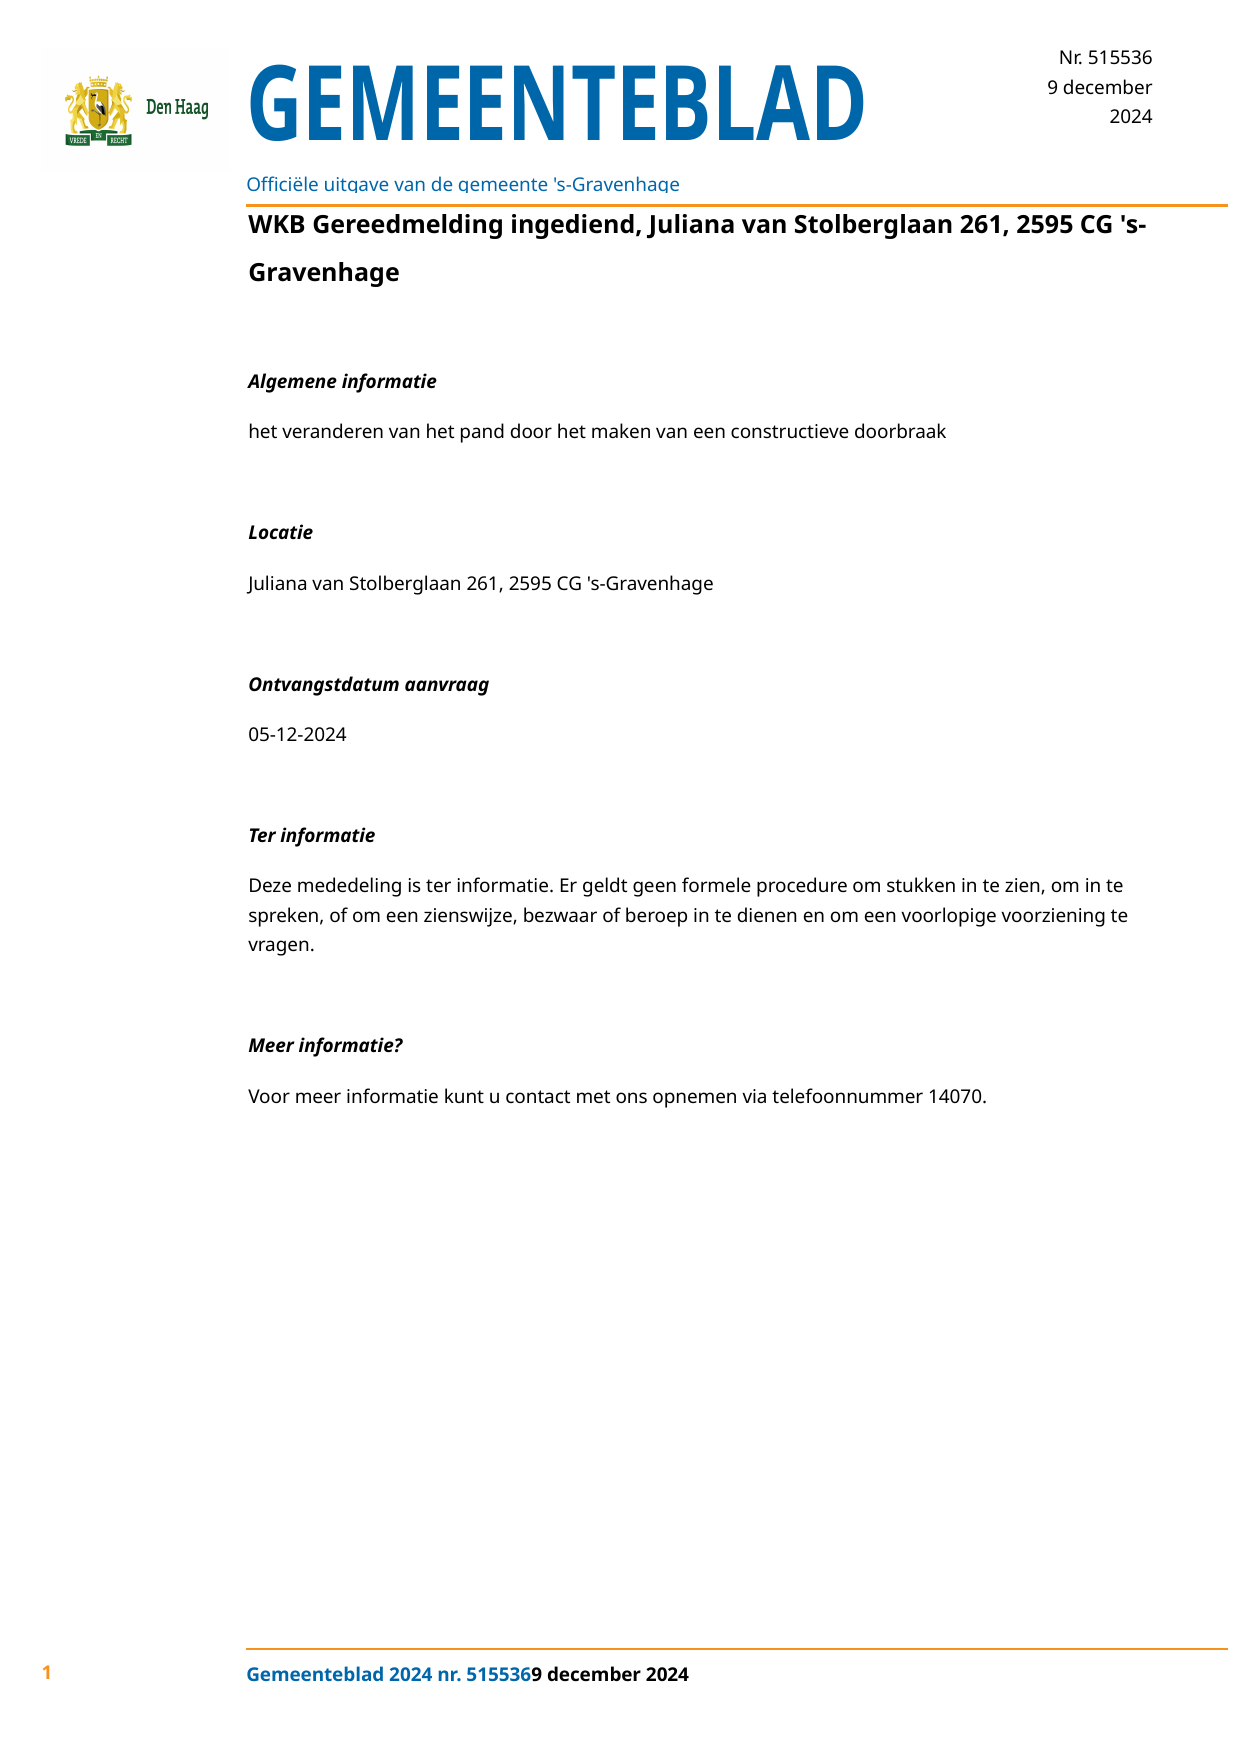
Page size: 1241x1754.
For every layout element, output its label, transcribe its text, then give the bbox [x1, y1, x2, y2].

text Deze mededeling is ter informatie. Er geldt geen formele procedure om stukken in te zien, om in te spreken, of om een zienswijze, bezwaar of beroep in te dienen en om een voorlopige voorziening te vragen. [248, 872, 1152, 957]
text het veranderen van het pand door het maken van een constructieve doorbraak [248, 419, 1152, 444]
picture [41, 47, 231, 172]
text Locatie [248, 519, 1152, 545]
text Meer informatie? [248, 1032, 1152, 1058]
text Voor meer informatie kunt u contact met ons opnemen via telefoonnummer 14070. [248, 1083, 1152, 1109]
text Ter informatie [248, 822, 1152, 848]
text WKB Gereedmelding ingediend, Juliana van Stolberglaan 261, 2595 CG 's-Gravenhage [248, 207, 1152, 288]
text Ontvangstdatum aanvraag [248, 671, 1152, 697]
text Juliana van Stolberglaan 261, 2595 CG 's-Gravenhage [248, 570, 1152, 596]
text Algemene informatie [248, 368, 1152, 394]
text 05-12-2024 [248, 721, 1152, 747]
